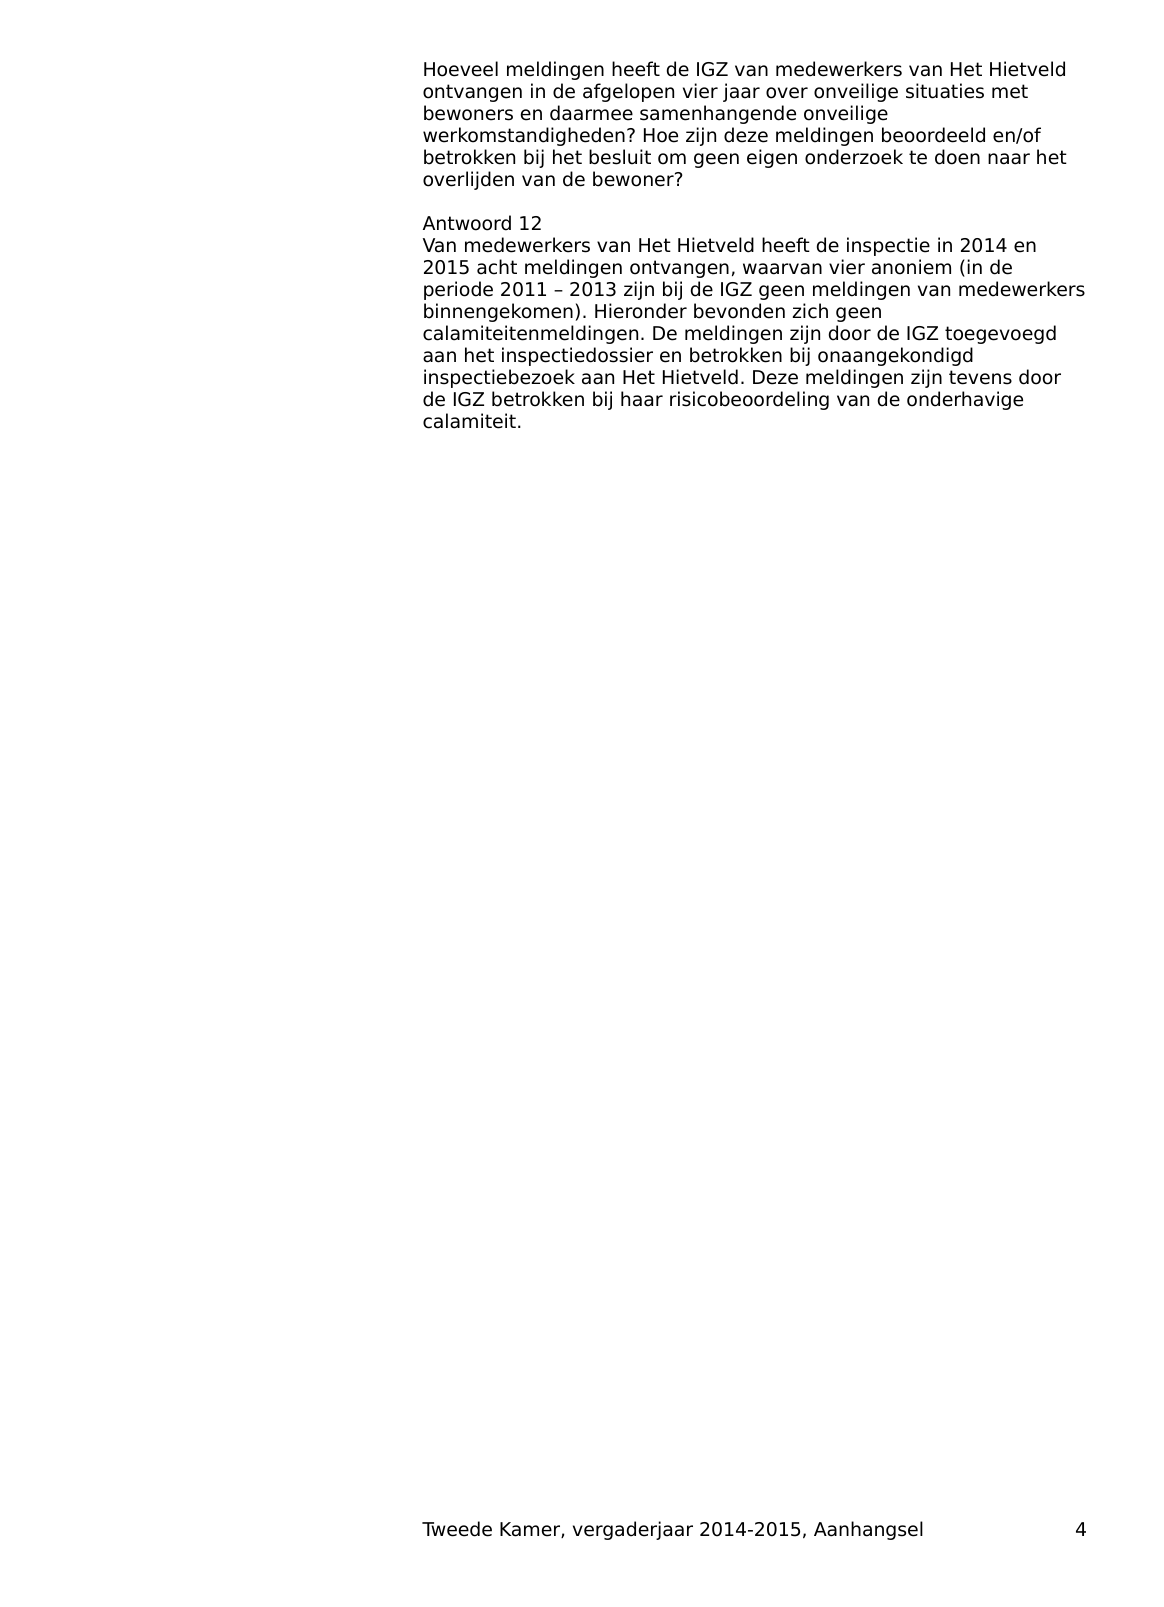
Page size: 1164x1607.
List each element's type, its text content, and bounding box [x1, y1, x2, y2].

text Hoeveel meldingen heeft de IGZ van medewerkers van Het Hietveld ontvangen in de afgelopen vier jaar over onveilige situaties met bewoners en daarmee samenhangende onveilige werkomstandigheden? Hoe zijn deze meldingen beoordeeld en/of betrokken bij het besluit om geen eigen onderzoek te doen naar het overlijden van de bewoner? [422, 59, 1087, 191]
text Antwoord 12 [422, 213, 1087, 235]
text Van medewerkers van Het Hietveld heeft de inspectie in 2014 en 2015 acht meldingen ontvangen, waarvan vier anoniem (in de periode 2011 – 2013 zijn bij de IGZ geen meldingen van medewerkers binnengekomen). Hieronder bevonden zich geen calamiteitenmeldingen. De meldingen zijn door de IGZ toegevoegd aan het inspectiedossier en betrokken bij onaangekondigd inspectiebezoek aan Het Hietveld. Deze meldingen zijn tevens door de IGZ betrokken bij haar risicobeoordeling van de onderhavige calamiteit. [422, 235, 1087, 433]
